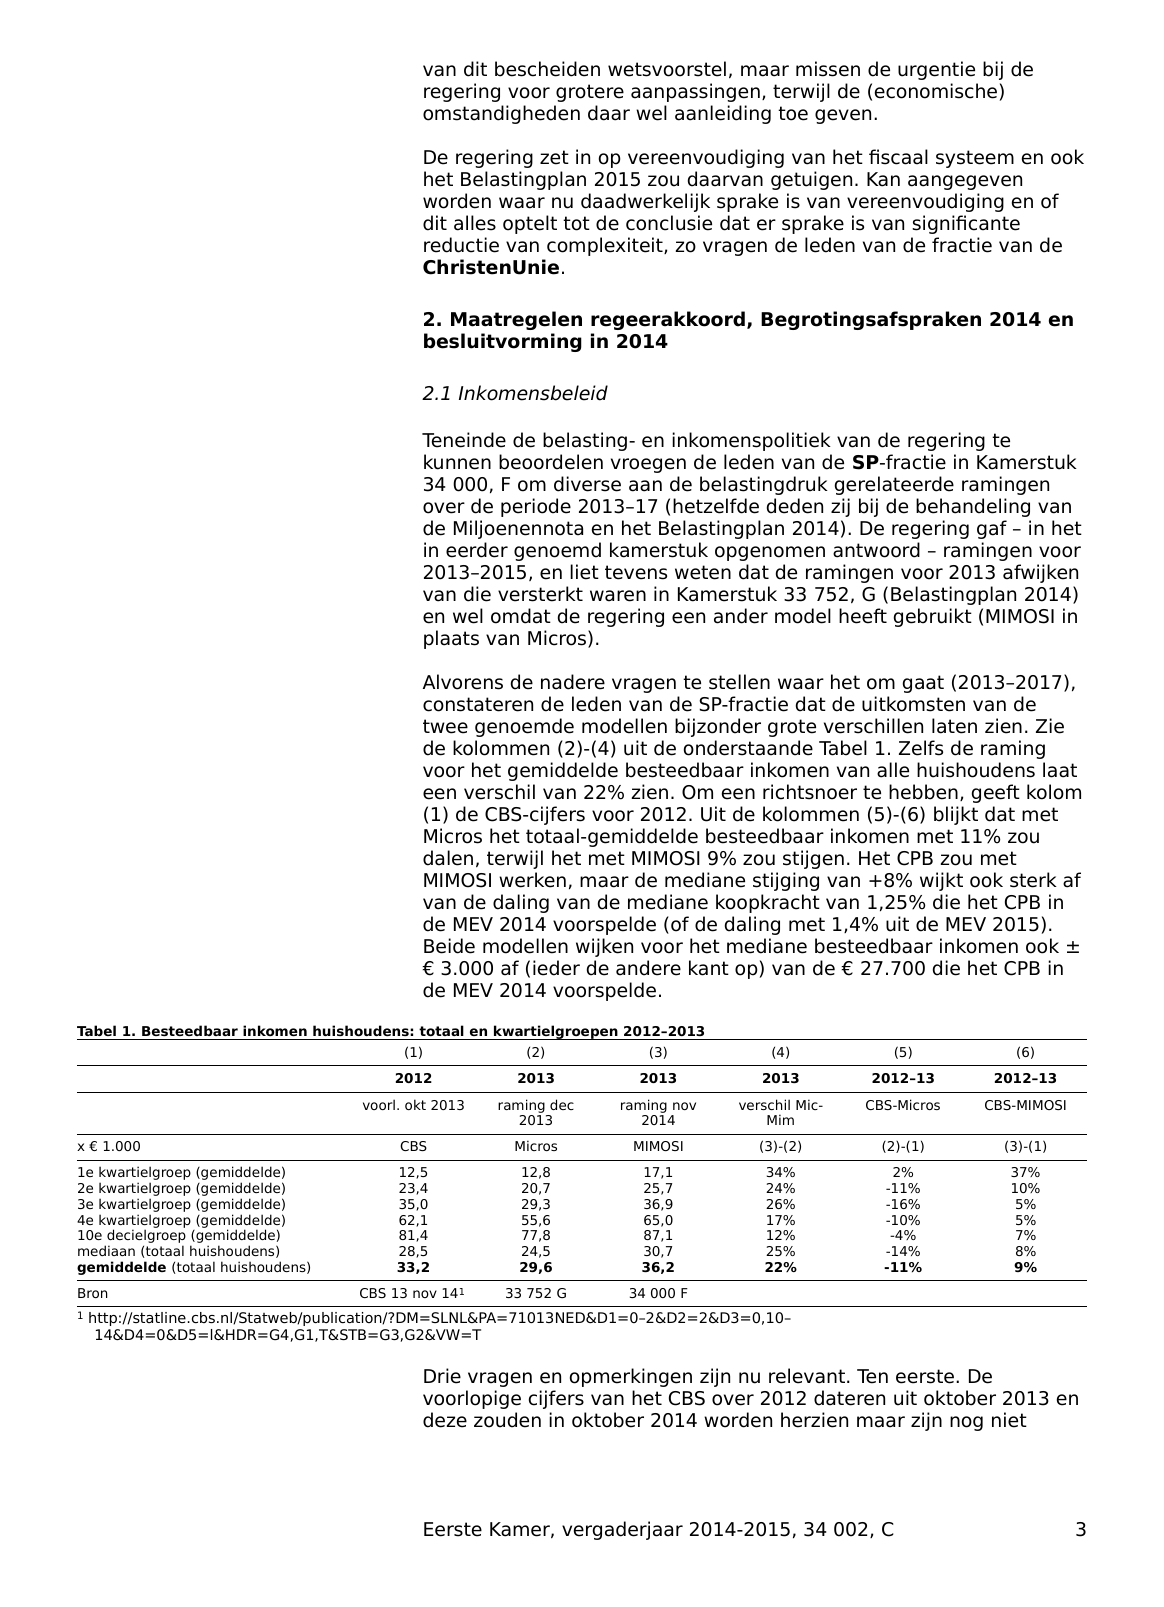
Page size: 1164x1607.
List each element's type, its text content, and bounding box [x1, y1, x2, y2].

table_cell (3)-(1) [964, 1135, 1087, 1159]
table_cell CBS-MIMOSI [964, 1093, 1087, 1133]
table_cell Bron [77, 1281, 352, 1306]
table_cell 36,9 [597, 1197, 719, 1212]
table_cell 1 http://statline.cbs.nl/Statweb/publication/?DM=SLNL&PA=71013NED&D1=0–2&D2=2&D3=0,10–14&D4=0&D5=l&HDR=G4,G1,T&STB=G3,G2&VW=T [77, 1307, 1087, 1344]
table_cell verschil Mic-Mim [719, 1093, 842, 1133]
table_cell 2013 [475, 1066, 597, 1092]
table_cell [964, 1281, 1087, 1306]
table_cell 35,0 [352, 1197, 474, 1212]
table_cell Micros [475, 1135, 597, 1159]
table_cell 17,1 [597, 1161, 719, 1181]
table_cell 5% [964, 1197, 1087, 1212]
subtitle 2.1 Inkomensbeleid [422, 383, 1087, 405]
table_cell [77, 1066, 352, 1092]
table_cell 8% [964, 1244, 1087, 1260]
table_cell 25,7 [597, 1181, 719, 1197]
table_cell 87,1 [597, 1228, 719, 1244]
table_cell MIMOSI [597, 1135, 719, 1159]
table_cell 20,7 [475, 1181, 597, 1197]
table_cell [842, 1281, 964, 1306]
table_cell 1e kwartielgroep (gemiddelde) [77, 1161, 352, 1181]
table_cell raming nov 2014 [597, 1093, 719, 1133]
table_cell 34% [719, 1161, 842, 1181]
table_cell -11% [842, 1181, 964, 1197]
table_cell -4% [842, 1228, 964, 1244]
table_cell 24,5 [475, 1244, 597, 1260]
table_cell -10% [842, 1213, 964, 1228]
table_cell 36,2 [597, 1260, 719, 1280]
text De regering zet in op vereenvoudiging van het fiscaal systeem en ook het Belastingplan 2015 zou daarvan getuigen. Kan aangegeven worden waar nu daadwerkelijk sprake is van vereenvoudiging en of dit alles optelt tot de conclusie dat er sprake is van significante reductie van complexiteit, zo vragen de leden van de fractie van de ChristenUnie. [422, 147, 1087, 279]
table_cell 22% [719, 1260, 842, 1280]
table_cell (2)-(1) [842, 1135, 964, 1159]
table_cell 2013 [719, 1066, 842, 1092]
table_cell 77,8 [475, 1228, 597, 1244]
table_cell (1) [352, 1040, 474, 1065]
table_cell 25% [719, 1244, 842, 1260]
table_cell 2012–13 [964, 1066, 1087, 1092]
subtitle 2. Maatregelen regeerakkoord, Begrotingsafspraken 2014 en besluitvorming in 2014 [422, 309, 1087, 353]
table_cell (4) [719, 1040, 842, 1065]
table_cell 28,5 [352, 1244, 474, 1260]
table_cell (5) [842, 1040, 964, 1065]
table_cell 37% [964, 1161, 1087, 1181]
table_cell -14% [842, 1244, 964, 1260]
table_cell 34 000 F [597, 1281, 719, 1306]
table_cell 29,6 [475, 1260, 597, 1280]
table_cell [77, 1040, 352, 1065]
text van dit bescheiden wetsvoorstel, maar missen de urgentie bij de regering voor grotere aanpassingen, terwijl de (economische) omstandigheden daar wel aanleiding toe geven. [422, 59, 1087, 125]
table_cell 7% [964, 1228, 1087, 1244]
table_cell 2012–13 [842, 1066, 964, 1092]
table_cell 10% [964, 1181, 1087, 1197]
table_cell [719, 1281, 842, 1306]
table_cell 10e decielgroep (gemiddelde) [77, 1228, 352, 1244]
table_cell -16% [842, 1197, 964, 1212]
table_cell 9% [964, 1260, 1087, 1280]
table_cell (3) [597, 1040, 719, 1065]
table_cell 65,0 [597, 1213, 719, 1228]
table_cell 26% [719, 1197, 842, 1212]
table_cell 33 752 G [475, 1281, 597, 1306]
table_cell CBS [352, 1135, 474, 1159]
table_cell (2) [475, 1040, 597, 1065]
table_cell 55,6 [475, 1213, 597, 1228]
table_cell 24% [719, 1181, 842, 1197]
table_cell 2% [842, 1161, 964, 1181]
table_cell 2013 [597, 1066, 719, 1092]
table_cell 33,2 [352, 1260, 474, 1280]
table_cell 2e kwartielgroep (gemiddelde) [77, 1181, 352, 1197]
table_cell 62,1 [352, 1213, 474, 1228]
table_cell gemiddelde (totaal huishoudens) [77, 1260, 352, 1280]
table_cell 81,4 [352, 1228, 474, 1244]
table_cell CBS 13 nov 141 [352, 1281, 474, 1306]
table_cell CBS-Micros [842, 1093, 964, 1133]
table_cell 29,3 [475, 1197, 597, 1212]
text Teneinde de belasting- en inkomenspolitiek van de regering te kunnen beoordelen vroegen de leden van de SP-fractie in Kamerstuk 34 000, F om diverse aan de belastingdruk gerelateerde ramingen over de periode 2013–17 (hetzelfde deden zij bij de behandeling van de Miljoenennota en het Belastingplan 2014). De regering gaf – in het in eerder genoemd kamerstuk opgenomen antwoord – ramingen voor 2013–2015, en liet tevens weten dat de ramingen voor 2013 afwijken van die versterkt waren in Kamerstuk 33 752, G (Belastingplan 2014) en wel omdat de regering een ander model heeft gebruikt (MIMOSI in plaats van Micros). [422, 430, 1087, 650]
table_cell 3e kwartielgroep (gemiddelde) [77, 1197, 352, 1212]
table_cell 30,7 [597, 1244, 719, 1260]
table_cell 2012 [352, 1066, 474, 1092]
table_cell 12,8 [475, 1161, 597, 1181]
table_cell x € 1.000 [77, 1135, 352, 1159]
table_cell [77, 1093, 352, 1133]
table_cell (6) [964, 1040, 1087, 1065]
table_cell voorl. okt 2013 [352, 1093, 474, 1133]
table_cell 17% [719, 1213, 842, 1228]
table_cell 4e kwartielgroep (gemiddelde) [77, 1213, 352, 1228]
table_cell 23,4 [352, 1181, 474, 1197]
table_cell 5% [964, 1213, 1087, 1228]
text Alvorens de nadere vragen te stellen waar het om gaat (2013–2017), constateren de leden van de SP-fractie dat de uitkomsten van de twee genoemde modellen bijzonder grote verschillen laten zien. Zie de kolommen (2)-(4) uit de onderstaande Tabel 1. Zelfs de raming voor het gemiddelde besteedbaar inkomen van alle huishoudens laat een verschil van 22% zien. Om een richtsnoer te hebben, geeft kolom (1) de CBS-cijfers voor 2012. Uit de kolommen (5)-(6) blijkt dat met Micros het totaal-gemiddelde besteedbaar inkomen met 11% zou dalen, terwijl het met MIMOSI 9% zou stijgen. Het CPB zou met MIMOSI werken, maar de mediane stijging van +8% wijkt ook sterk af van de daling van de mediane koopkracht van 1,25% die het CPB in de MEV 2014 voorspelde (of de daling met 1,4% uit de MEV 2015). Beide modellen wijken voor het mediane besteedbaar inkomen ook ±€ 3.000 af (ieder de andere kant op) van de € 27.700 die het CPB in de MEV 2014 voorspelde. [422, 672, 1087, 1002]
table_cell mediaan (totaal huishoudens) [77, 1244, 352, 1260]
table_cell 12% [719, 1228, 842, 1244]
table_cell raming dec 2013 [475, 1093, 597, 1133]
table_cell -11% [842, 1260, 964, 1280]
table_cell (3)-(2) [719, 1135, 842, 1159]
text Drie vragen en opmerkingen zijn nu relevant. Ten eerste. De voorlopige cijfers van het CBS over 2012 dateren uit oktober 2013 en deze zouden in oktober 2014 worden herzien maar zijn nog niet [422, 1366, 1087, 1432]
table_cell 12,5 [352, 1161, 474, 1181]
table_header Tabel 1. Besteedbaar inkomen huishoudens: totaal en kwartielgroepen 2012–2013 [77, 1024, 1087, 1039]
